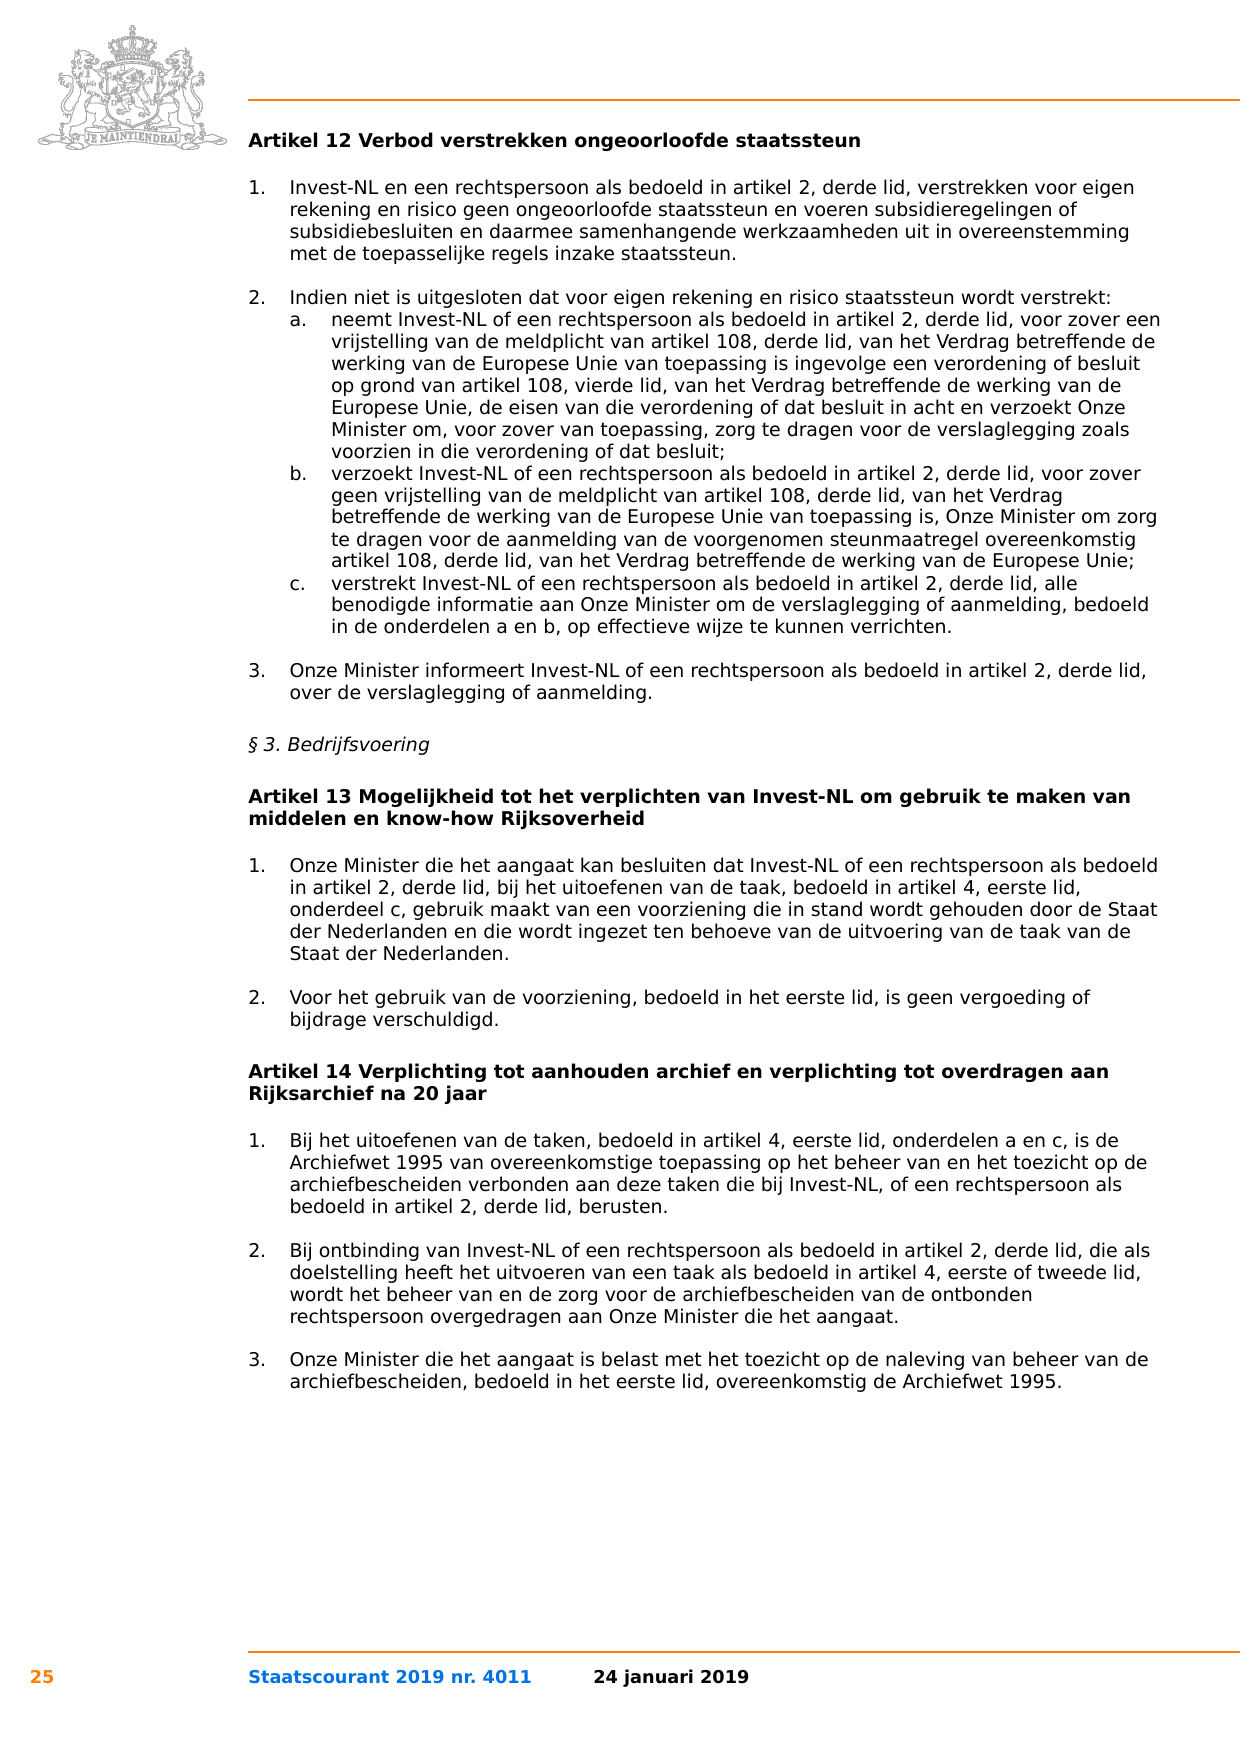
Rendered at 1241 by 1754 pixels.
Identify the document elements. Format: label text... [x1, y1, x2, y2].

subtitle § 3. Bedrijfsvoering [248, 734, 1163, 756]
text c. verstrekt Invest-NL of een rechtspersoon als bedoeld in artikel 2, derde lid, alle benodigde informatie aan Onze Minister om de verslaglegging of aanmelding, bedoeld in de onderdelen a en b, op effectieve wijze te kunnen verrichten. [289, 572, 1163, 638]
text a. neemt Invest-NL of een rechtspersoon als bedoeld in artikel 2, derde lid, voor zover een vrijstelling van de meldplicht van artikel 108, derde lid, van het Verdrag betreffende de werking van de Europese Unie van toepassing is ingevolge een verordening of besluit op grond van artikel 108, vierde lid, van het Verdrag betreffende de werking van de Europese Unie, de eisen van die verordening of dat besluit in acht en verzoekt Onze Minister om, voor zover van toepassing, zorg te dragen voor de verslaglegging zoals voorzien in die verordening of dat besluit; [289, 309, 1163, 462]
picture [38, 25, 227, 150]
text 3. Onze Minister informeert Invest-NL of een rechtspersoon als bedoeld in artikel 2, derde lid, over de verslaglegging of aanmelding. [248, 660, 1163, 704]
subtitle Artikel 14 Verplichting tot aanhouden archief en verplichting tot overdragen aan Rijksarchief na 20 jaar [248, 1061, 1163, 1105]
subtitle Artikel 13 Mogelijkheid tot het verplichten van Invest-NL om gebruik te maken van middelen en know-how Rijksoverheid [248, 786, 1163, 830]
subtitle Artikel 12 Verbod verstrekken ongeoorloofde staatssteun [248, 130, 1163, 152]
text 2. Voor het gebruik van de voorziening, bedoeld in het eerste lid, is geen vergoeding of bijdrage verschuldigd. [248, 987, 1163, 1031]
text b. verzoekt Invest-NL of een rechtspersoon als bedoeld in artikel 2, derde lid, voor zover geen vrijstelling van de meldplicht van artikel 108, derde lid, van het Verdrag betreffende de werking van de Europese Unie van toepassing is, Onze Minister om zorg te dragen voor de aanmelding van de voorgenomen steunmaatregel overeenkomstig artikel 108, derde lid, van het Verdrag betreffende de werking van de Europese Unie; [289, 462, 1163, 572]
text 1. Bij het uitoefenen van de taken, bedoeld in artikel 4, eerste lid, onderdelen a en c, is de Archiefwet 1995 van overeenkomstige toepassing op het beheer van en het toezicht op de archiefbescheiden verbonden aan deze taken die bij Invest-NL, of een rechtspersoon als bedoeld in artikel 2, derde lid, berusten. [248, 1130, 1163, 1218]
text 1. Invest-NL en een rechtspersoon als bedoeld in artikel 2, derde lid, verstrekken voor eigen rekening en risico geen ongeoorloofde staatssteun en voeren subsidieregelingen of subsidiebesluiten en daarmee samenhangende werkzaamheden uit in overeenstemming met de toepasselijke regels inzake staatssteun. [248, 177, 1163, 265]
text 2. Bij ontbinding van Invest-NL of een rechtspersoon als bedoeld in artikel 2, derde lid, die als doelstelling heeft het uitvoeren van een taak als bedoeld in artikel 4, eerste of tweede lid, wordt het beheer van en de zorg voor de archiefbescheiden van de ontbonden rechtspersoon overgedragen aan Onze Minister die het aangaat. [248, 1239, 1163, 1327]
text 2. Indien niet is uitgesloten dat voor eigen rekening en risico staatssteun wordt verstrekt: [248, 287, 1163, 309]
text 3. Onze Minister die het aangaat is belast met het toezicht op de naleving van beheer van de archiefbescheiden, bedoeld in het eerste lid, overeenkomstig de Archiefwet 1995. [248, 1349, 1163, 1393]
text 1. Onze Minister die het aangaat kan besluiten dat Invest-NL of een rechtspersoon als bedoeld in artikel 2, derde lid, bij het uitoefenen van de taak, bedoeld in artikel 4, eerste lid, onderdeel c, gebruik maakt van een voorziening die in stand wordt gehouden door de Staat der Nederlanden en die wordt ingezet ten behoeve van de uitvoering van de taak van de Staat der Nederlanden. [248, 855, 1163, 965]
